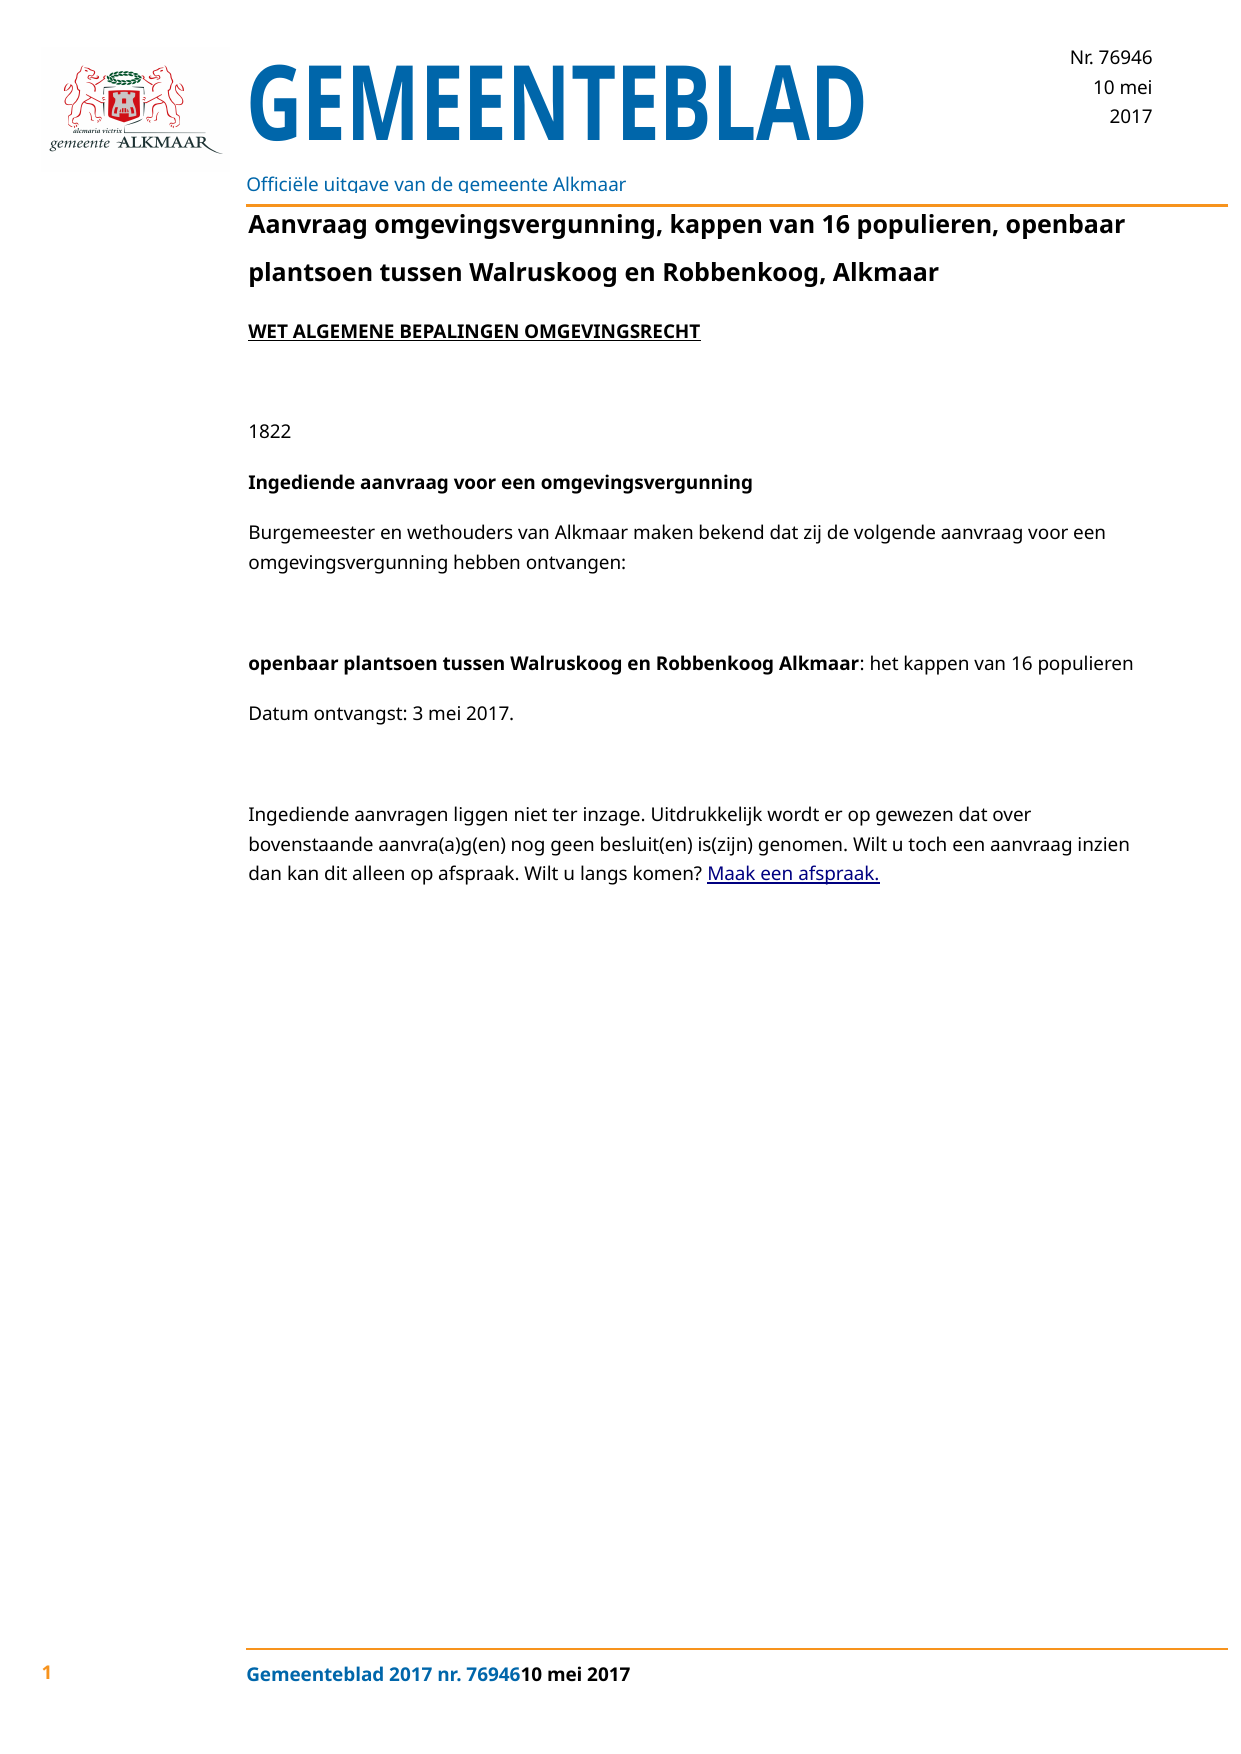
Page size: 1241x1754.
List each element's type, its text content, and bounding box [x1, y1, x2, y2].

text WET ALGEMENE BEPALINGEN OMGEVINGSRECHT [248, 318, 1152, 344]
text Burgemeester en wethouders van Alkmaar maken bekend dat zij de volgende aanvraag voor een omgevingsvergunning hebben ontvangen: [248, 519, 1152, 575]
text Ingediende aanvraag voor een omgevingsvergunning [248, 469, 1152, 495]
text openbaar plantsoen tussen Walruskoog en Robbenkoog Alkmaar: het kappen van 16 populieren [248, 650, 1152, 676]
text 1822 [248, 419, 1152, 444]
text Aanvraag omgevingsvergunning, kappen van 16 populieren, openbaar plantsoen tussen Walruskoog en Robbenkoog, Alkmaar [248, 207, 1152, 288]
picture [41, 47, 231, 172]
text Ingediende aanvragen liggen niet ter inzage. Uitdrukkelijk wordt er op gewezen dat over bovenstaande aanvra(a)g(en) nog geen besluit(en) is(zijn) genomen. Wilt u toch een aanvraag inzien dan kan dit alleen op afspraak. Wilt u langs komen? Maak een afspraak. [248, 801, 1152, 886]
text Datum ontvangst: 3 mei 2017. [248, 700, 1152, 726]
